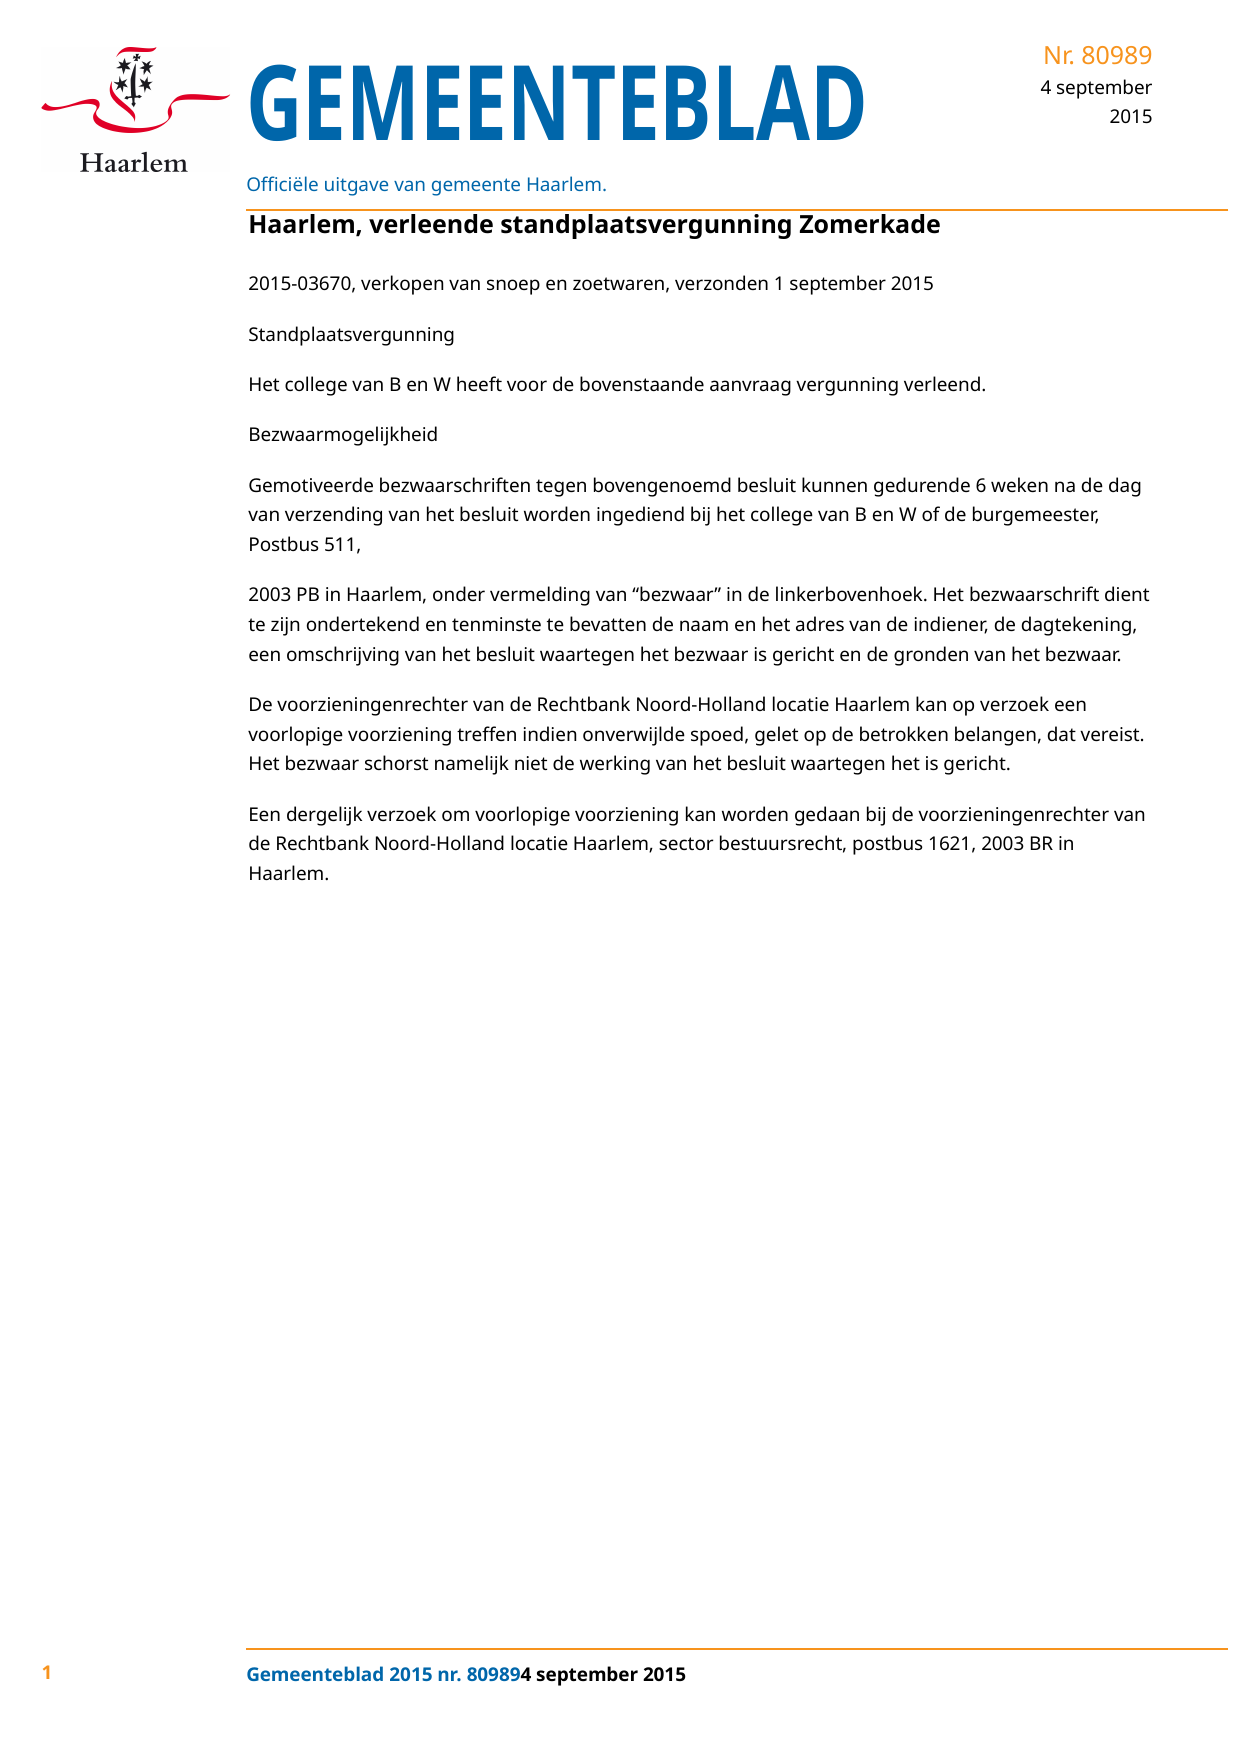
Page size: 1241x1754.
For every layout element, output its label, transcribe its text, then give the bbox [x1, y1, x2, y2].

text De voorzieningenrechter van de Rechtbank Noord-Holland locatie Haarlem kan op verzoek een voorlopige voorziening treffen indien onverwijlde spoed, gelet op de betrokken belangen, dat vereist. Het bezwaar schorst namelijk niet de werking van het besluit waartegen het is gericht. [248, 691, 1152, 776]
text Haarlem, verleende standplaatsvergunning Zomerkade [248, 211, 1152, 241]
picture [41, 47, 231, 172]
text Standplaatsvergunning [248, 321, 1152, 346]
text Het college van B en W heeft voor de bovenstaande aanvraag vergunning verleend. [248, 371, 1152, 397]
text 2003 PB in Haarlem, onder vermelding van “bezwaar” in de linkerbovenhoek. Het bezwaarschrift dient te zijn ondertekend en tenminste te bevatten de naam en het adres van de indiener, de dagtekening, een omschrijving van het besluit waartegen het bezwaar is gericht en de gronden van het bezwaar. [248, 582, 1152, 666]
text 2015-03670, verkopen van snoep en zoetwaren, verzonden 1 september 2015 [248, 270, 1152, 296]
text Bezwaarmogelijkheid [248, 422, 1152, 447]
text Gemotiveerde bezwaarschriften tegen bovengenoemd besluit kunnen gedurende 6 weken na de dag van verzending van het besluit worden ingediend bij het college van B en W of de burgemeester, Postbus 511, [248, 472, 1152, 557]
text Een dergelijk verzoek om voorlopige voorziening kan worden gedaan bij de voorzieningenrechter van de Rechtbank Noord-Holland locatie Haarlem, sector bestuursrecht, postbus 1621, 2003 BR in Haarlem. [248, 801, 1152, 886]
